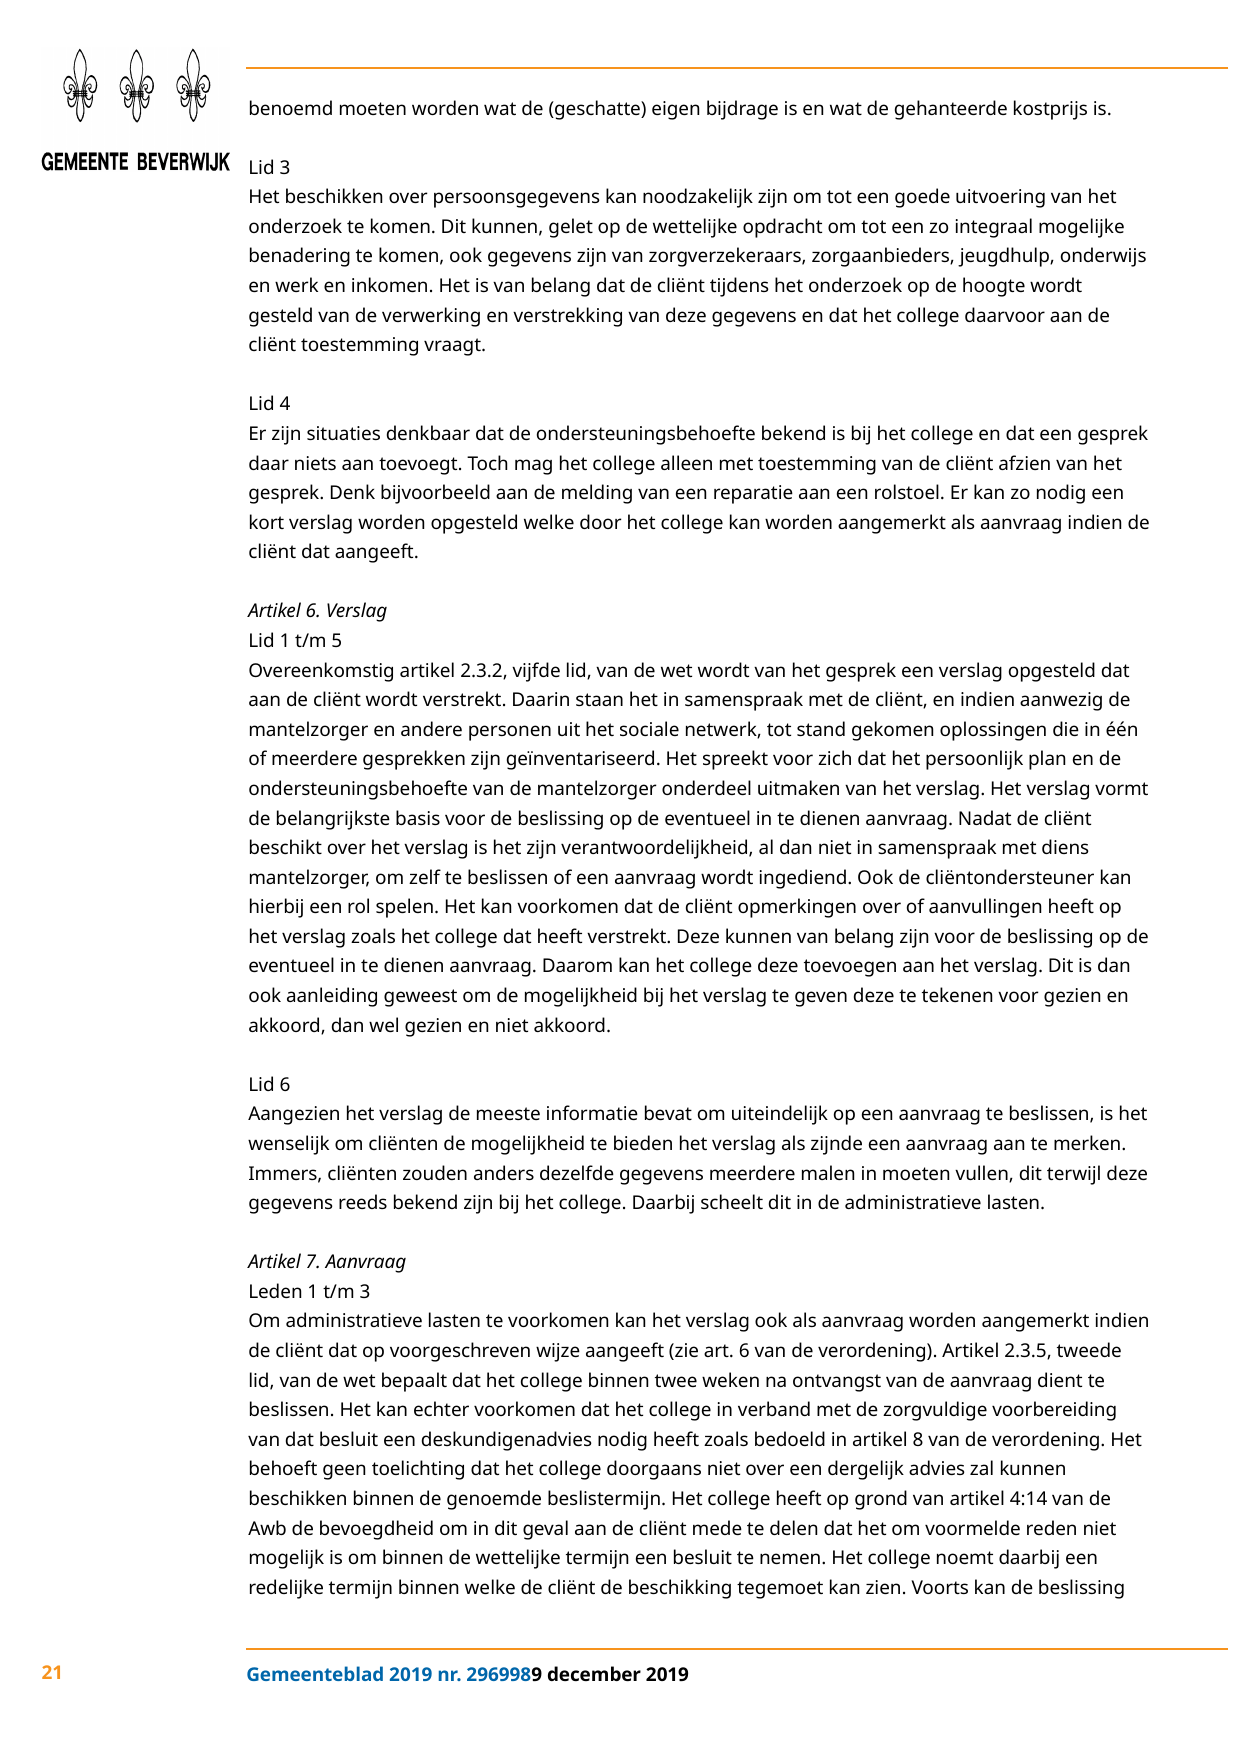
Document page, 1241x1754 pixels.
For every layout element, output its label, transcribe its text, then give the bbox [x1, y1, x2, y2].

text Overeenkomstig artikel 2.3.2, vijfde lid, van de wet wordt van het gesprek een verslag opgesteld dat aan de cliënt wordt verstrekt. Daarin staan het in samenspraak met de cliënt, en indien aanwezig de mantelzorger en andere personen uit het sociale netwerk, tot stand gekomen oplossingen die in één of meerdere gesprekken zijn geïnventariseerd. Het spreekt voor zich dat het persoonlijk plan en de ondersteuningsbehoefte van de mantelzorger onderdeel uitmaken van het verslag. Het verslag vormt de belangrijkste basis voor de beslissing op de eventueel in te dienen aanvraag. Nadat de cliënt beschikt over het verslag is het zijn verantwoordelijkheid, al dan niet in samenspraak met diens mantelzorger, om zelf te beslissen of een aanvraag wordt ingediend. Ook de cliëntondersteuner kan hierbij een rol spelen. Het kan voorkomen dat de cliënt opmerkingen over of aanvullingen heeft op het verslag zoals het college dat heeft verstrekt. Deze kunnen van belang zijn voor de beslissing op de eventueel in te dienen aanvraag. Daarom kan het college deze toevoegen aan het verslag. Dit is dan ook aanleiding geweest om de mogelijkheid bij het verslag te geven deze te tekenen voor gezien en akkoord, dan wel gezien en niet akkoord. [248, 657, 1152, 1038]
text Lid 3 [248, 154, 1152, 180]
text benoemd moeten worden wat de (geschatte) eigen bijdrage is en wat de gehanteerde kostprijs is. [248, 95, 1152, 121]
text Het beschikken over persoonsgegevens kan noodzakelijk zijn om tot een goede uitvoering van het onderzoek te komen. Dit kunnen, gelet op de wettelijke opdracht om tot een zo integraal mogelijke benadering te komen, ook gegevens zijn van zorgverzekeraars, zorgaanbieders, jeugdhulp, onderwijs en werk en inkomen. Het is van belang dat de cliënt tijdens het onderzoek op de hoogte wordt gesteld van de verwerking en verstrekking van deze gegevens en dat het college daarvoor aan de cliënt toestemming vraagt. [248, 183, 1152, 357]
text Om administratieve lasten te voorkomen kan het verslag ook als aanvraag worden aangemerkt indien de cliënt dat op voorgeschreven wijze aangeeft (zie art. 6 van de verordening). Artikel 2.3.5, tweede lid, van de wet bepaalt dat het college binnen twee weken na ontvangst van de aanvraag dient te beslissen. Het kan echter voorkomen dat het college in verband met de zorgvuldige voorbereiding van dat besluit een deskundigenadvies nodig heeft zoals bedoeld in artikel 8 van de verordening. Het behoeft geen toelichting dat het college doorgaans niet over een dergelijk advies zal kunnen beschikken binnen de genoemde beslistermijn. Het college heeft op grond van artikel 4:14 van de Awb de bevoegdheid om in dit geval aan de cliënt mede te delen dat het om voormelde reden niet mogelijk is om binnen de wettelijke termijn een besluit te nemen. Het college noemt daarbij een redelijke termijn binnen welke de cliënt de beschikking tegemoet kan zien. Voorts kan de beslissing [248, 1308, 1152, 1600]
text Lid 4 [248, 391, 1152, 416]
text Leden 1 t/m 3 [248, 1278, 1152, 1304]
text Lid 1 t/m 5 [248, 627, 1152, 653]
text Artikel 7. Aanvraag [248, 1248, 1152, 1274]
text Artikel 6. Verslag [248, 598, 1152, 623]
text Er zijn situaties denkbaar dat de ondersteuningsbehoefte bekend is bij het college en dat een gesprek daar niets aan toevoegt. Toch mag het college alleen met toestemming van de cliënt afzien van het gesprek. Denk bijvoorbeeld aan de melding van een reparatie aan een rolstoel. Er kan zo nodig een kort verslag worden opgesteld welke door het college kan worden aangemerkt als aanvraag indien de cliënt dat aangeeft. [248, 420, 1152, 564]
text Lid 6 [248, 1071, 1152, 1097]
picture [41, 47, 231, 172]
text Aangezien het verslag de meeste informatie bevat om uiteindelijk op een aanvraag te beslissen, is het wenselijk om cliënten de mogelijkheid te bieden het verslag als zijnde een aanvraag aan te merken. Immers, cliënten zouden anders dezelfde gegevens meerdere malen in moeten vullen, dit terwijl deze gegevens reeds bekend zijn bij het college. Daarbij scheelt dit in de administratieve lasten. [248, 1101, 1152, 1215]
